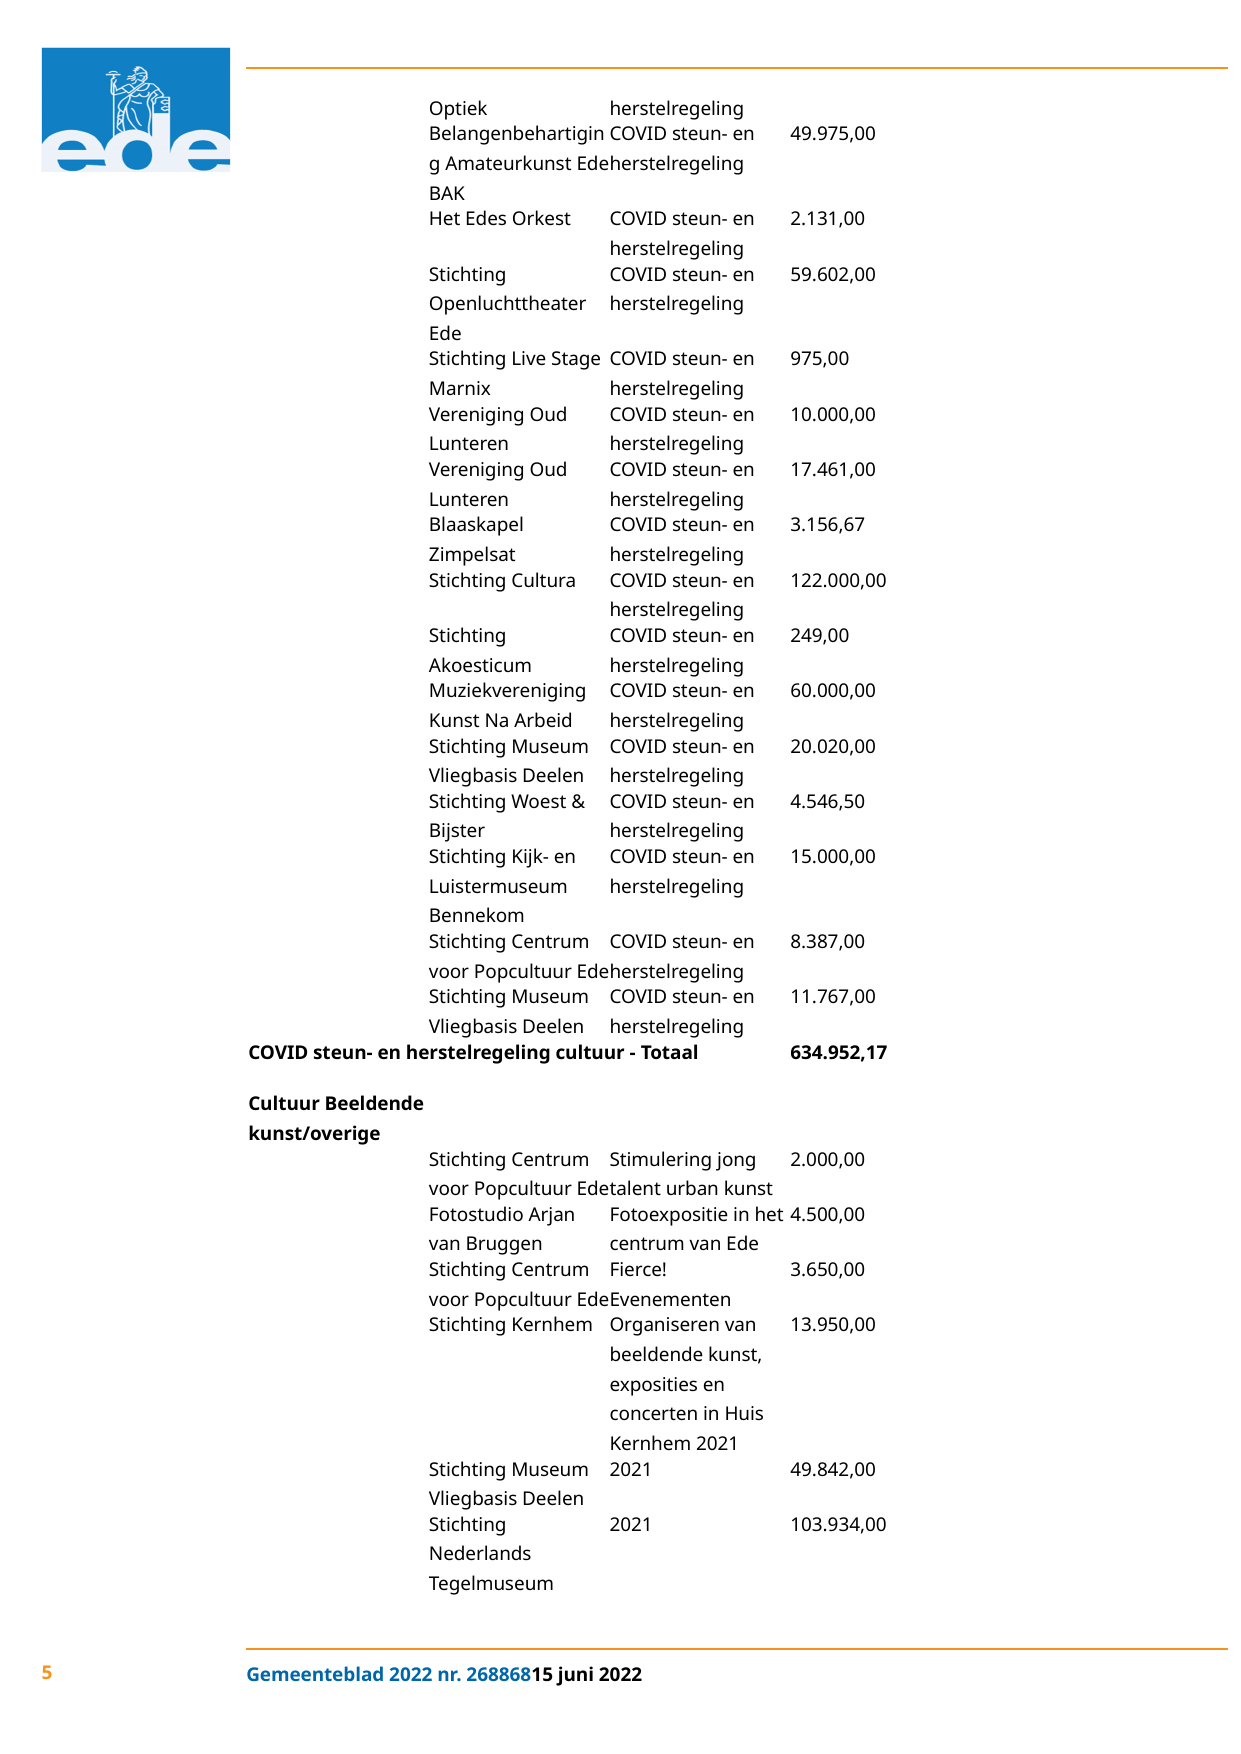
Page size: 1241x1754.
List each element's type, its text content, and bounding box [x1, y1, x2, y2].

table_cell Vereniging Oud Lunteren [429, 456, 609, 512]
table_cell 975,00 [790, 346, 971, 401]
table_cell COVID steun- en herstelregeling [609, 121, 790, 205]
table_cell 17.461,00 [790, 456, 971, 512]
table_cell 634.952,17 [790, 1039, 971, 1065]
table_cell Fotoexpositie in het centrum van Ede [609, 1201, 790, 1256]
table_cell Vereniging Oud Lunteren [429, 401, 609, 456]
table_cell Optiek [429, 95, 609, 121]
table_cell [609, 1065, 790, 1090]
table_cell 10.000,00 [790, 401, 971, 456]
table_cell Stichting Museum Vliegbasis Deelen [429, 984, 609, 1039]
table_cell herstelregeling [609, 95, 790, 121]
table_cell 4.500,00 [790, 1201, 971, 1256]
table_cell 2.000,00 [790, 1146, 971, 1201]
table_cell 2021 [609, 1511, 790, 1596]
table_cell COVID steun- en herstelregeling [609, 567, 790, 622]
table_cell COVID steun- en herstelregeling [609, 346, 790, 401]
table_cell COVID steun- en herstelregeling [609, 844, 790, 928]
table_cell [248, 95, 429, 1039]
table_cell 15.000,00 [790, 844, 971, 928]
table_cell [248, 1146, 429, 1596]
table_cell 3.156,67 [790, 512, 971, 567]
table_cell COVID steun- en herstelregeling [609, 984, 790, 1039]
table_cell Stichting Museum Vliegbasis Deelen [429, 733, 609, 788]
table_cell Het Edes Orkest [429, 205, 609, 261]
table_cell [790, 1065, 971, 1090]
table_cell 249,00 [790, 622, 971, 677]
table_cell Stichting Kijk- en Luistermuseum Bennekom [429, 844, 609, 928]
table_cell COVID steun- en herstelregeling [609, 456, 790, 512]
table_cell Blaaskapel Zimpelsat [429, 512, 609, 567]
table_cell Stichting Woest & Bijster [429, 788, 609, 843]
table_cell Fierce! Evenementen [609, 1256, 790, 1312]
table_cell Stichting Museum Vliegbasis Deelen [429, 1456, 609, 1511]
table_cell 8.387,00 [790, 928, 971, 984]
table_cell Stichting Cultura [429, 567, 609, 622]
table_cell Stimulering jong talent urban kunst [609, 1146, 790, 1201]
table_cell [790, 95, 971, 121]
table_cell Stichting Kernhem [429, 1312, 609, 1456]
table_cell 4.546,50 [790, 788, 971, 843]
table_cell 122.000,00 [790, 567, 971, 622]
table_cell [609, 1090, 790, 1146]
table_cell Stichting Openluchttheater Ede [429, 261, 609, 346]
table_cell 49.842,00 [790, 1456, 971, 1511]
table_cell Cultuur Beeldende kunst/overige [248, 1090, 429, 1146]
table_cell COVID steun- en herstelregeling [609, 678, 790, 733]
table_cell [790, 1090, 971, 1146]
table_cell 103.934,00 [790, 1511, 971, 1596]
table_cell 2021 [609, 1456, 790, 1511]
table_cell COVID steun- en herstelregeling [609, 401, 790, 456]
table_cell Stichting Live Stage Marnix [429, 346, 609, 401]
table_cell Stichting Nederlands Tegelmuseum [429, 1511, 609, 1596]
table_cell 3.650,00 [790, 1256, 971, 1312]
table_cell Belangenbehartiging Amateurkunst Ede BAK [429, 121, 609, 205]
table_cell COVID steun- en herstelregeling [609, 928, 790, 984]
table_cell Stichting Centrum voor Popcultuur Ede [429, 1146, 609, 1201]
table_cell [429, 1065, 609, 1090]
table_cell 20.020,00 [790, 733, 971, 788]
table_cell 60.000,00 [790, 678, 971, 733]
table_cell 11.767,00 [790, 984, 971, 1039]
table_cell 13.950,00 [790, 1312, 971, 1456]
table_cell [429, 1090, 609, 1146]
table_cell [248, 1065, 429, 1090]
table_cell COVID steun- en herstelregeling [609, 622, 790, 677]
table_cell COVID steun- en herstelregeling [609, 512, 790, 567]
table_cell Fotostudio Arjan van Bruggen [429, 1201, 609, 1256]
table_cell 49.975,00 [790, 121, 971, 205]
picture [41, 47, 231, 172]
table_cell COVID steun- en herstelregeling [609, 788, 790, 843]
table_cell 2.131,00 [790, 205, 971, 261]
table_cell COVID steun- en herstelregeling cultuur - Totaal [248, 1039, 790, 1065]
table_cell Stichting Centrum voor Popcultuur Ede [429, 928, 609, 984]
table_cell Organiseren van beeldende kunst, exposities en concerten in Huis Kernhem 2021 [609, 1312, 790, 1456]
table_cell COVID steun- en herstelregeling [609, 261, 790, 346]
table_cell Stichting Centrum voor Popcultuur Ede [429, 1256, 609, 1312]
table_cell Stichting Akoesticum [429, 622, 609, 677]
table_cell COVID steun- en herstelregeling [609, 733, 790, 788]
table_cell Muziekvereniging Kunst Na Arbeid [429, 678, 609, 733]
table_cell 59.602,00 [790, 261, 971, 346]
table_cell COVID steun- en herstelregeling [609, 205, 790, 261]
